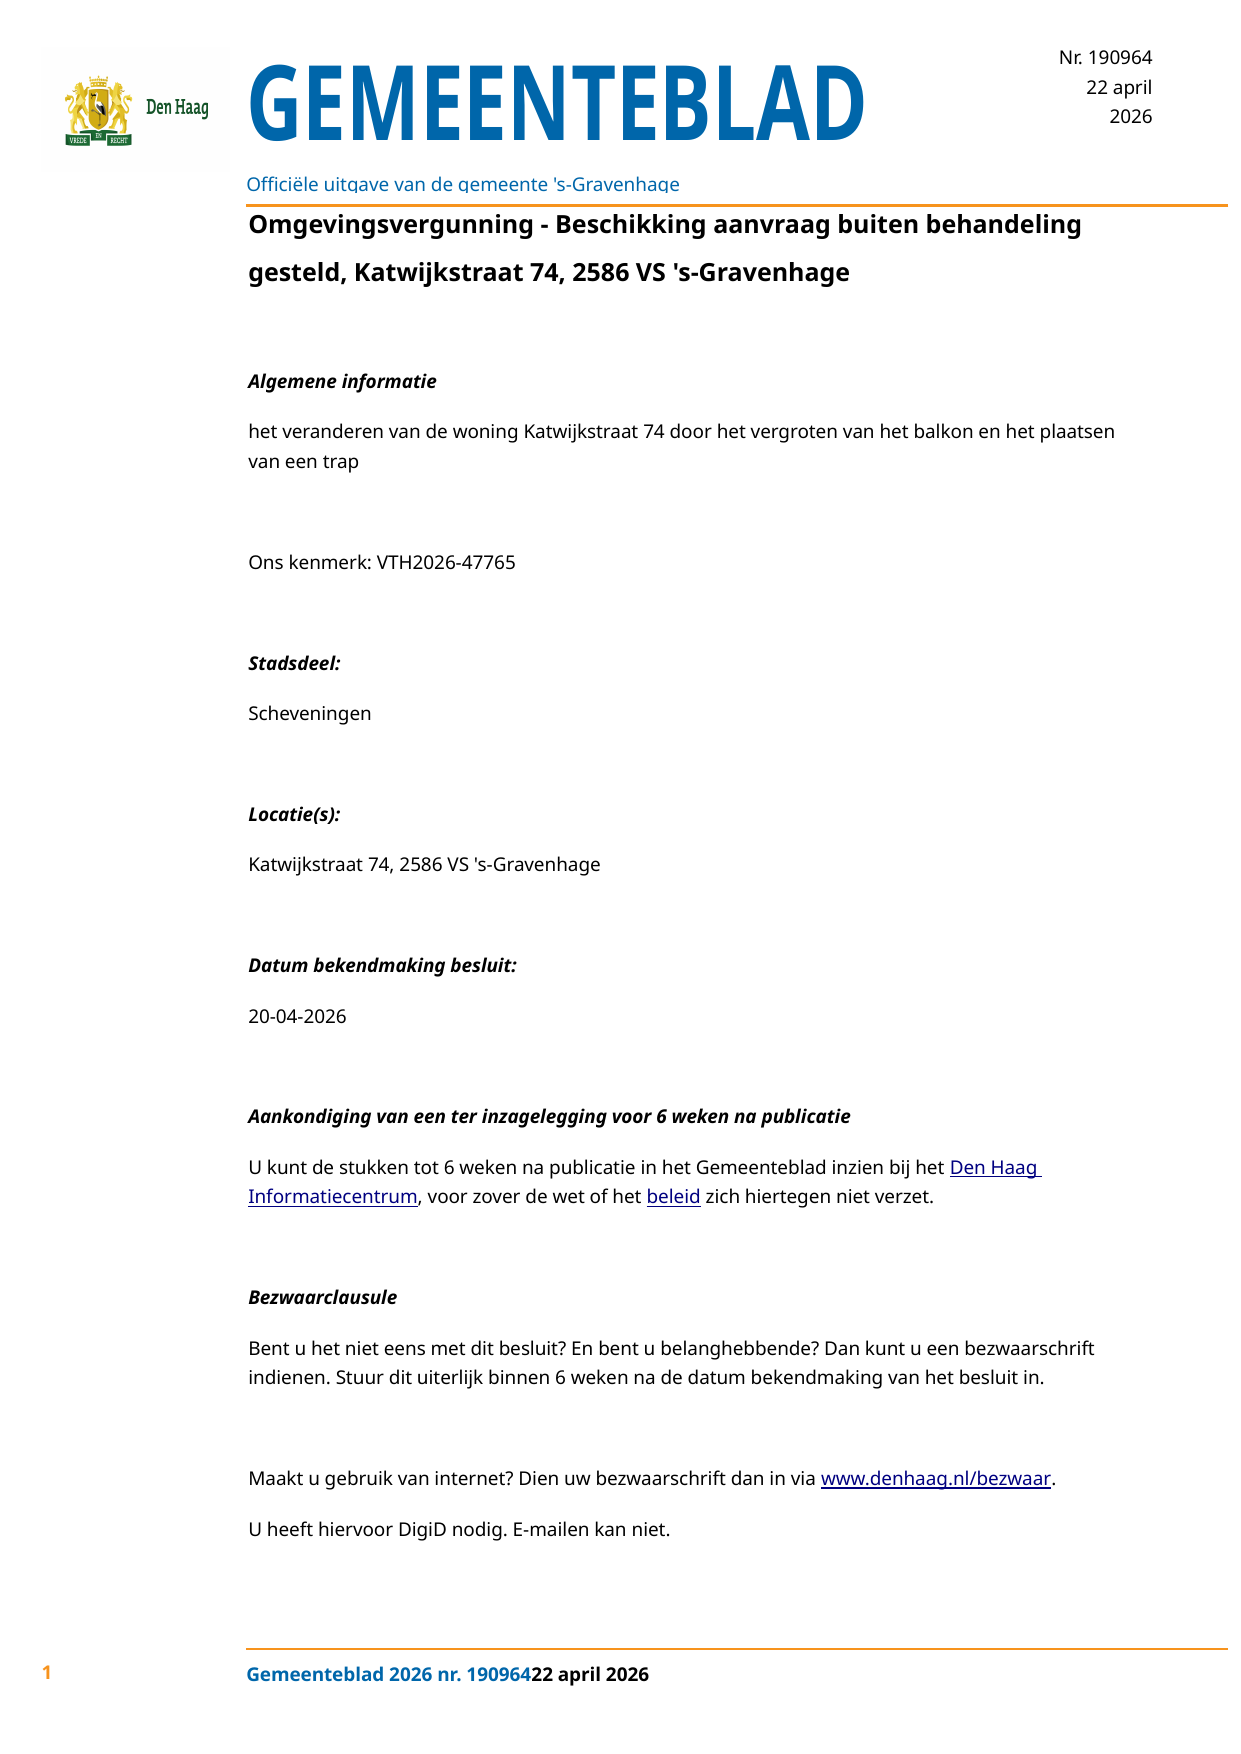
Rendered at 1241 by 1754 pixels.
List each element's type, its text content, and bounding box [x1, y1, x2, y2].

text Algemene informatie [248, 368, 1152, 394]
text Katwijkstraat 74, 2586 VS 's-Gravenhage [248, 852, 1152, 877]
text het veranderen van de woning Katwijkstraat 74 door het vergroten van het balkon en het plaatsen van een trap [248, 419, 1152, 474]
text Bezwaarclausule [248, 1284, 1152, 1310]
text Scheveningen [248, 700, 1152, 726]
text Bent u het niet eens met dit besluit? En bent u belanghebbende? Dan kunt u een bezwaarschrift indienen. Stuur dit uiterlijk binnen 6 weken na de datum bekendmaking van het besluit in. [248, 1335, 1152, 1390]
text U kunt de stukken tot 6 weken na publicatie in het Gemeenteblad inzien bij het Den Haag Informatiecentrum, voor zover de wet of het beleid zich hiertegen niet verzet. [248, 1154, 1152, 1209]
text Locatie(s): [248, 801, 1152, 827]
picture [41, 47, 231, 172]
text 20-04-2026 [248, 1003, 1152, 1029]
text Aankondiging van een ter inzagelegging voor 6 weken na publicatie [248, 1104, 1152, 1129]
text Datum bekendmaking besluit: [248, 952, 1152, 978]
text U heeft hiervoor DigiD nodig. E-mailen kan niet. [248, 1516, 1152, 1542]
text Omgevingsvergunning - Beschikking aanvraag buiten behandeling gesteld, Katwijkstraat 74, 2586 VS 's-Gravenhage [248, 207, 1152, 288]
text Ons kenmerk: VTH2026-47765 [248, 549, 1152, 575]
text Stadsdeel: [248, 650, 1152, 676]
text Maakt u gebruik van internet? Dien uw bezwaarschrift dan in via www.denhaag.nl/bezwaar. [248, 1465, 1152, 1491]
